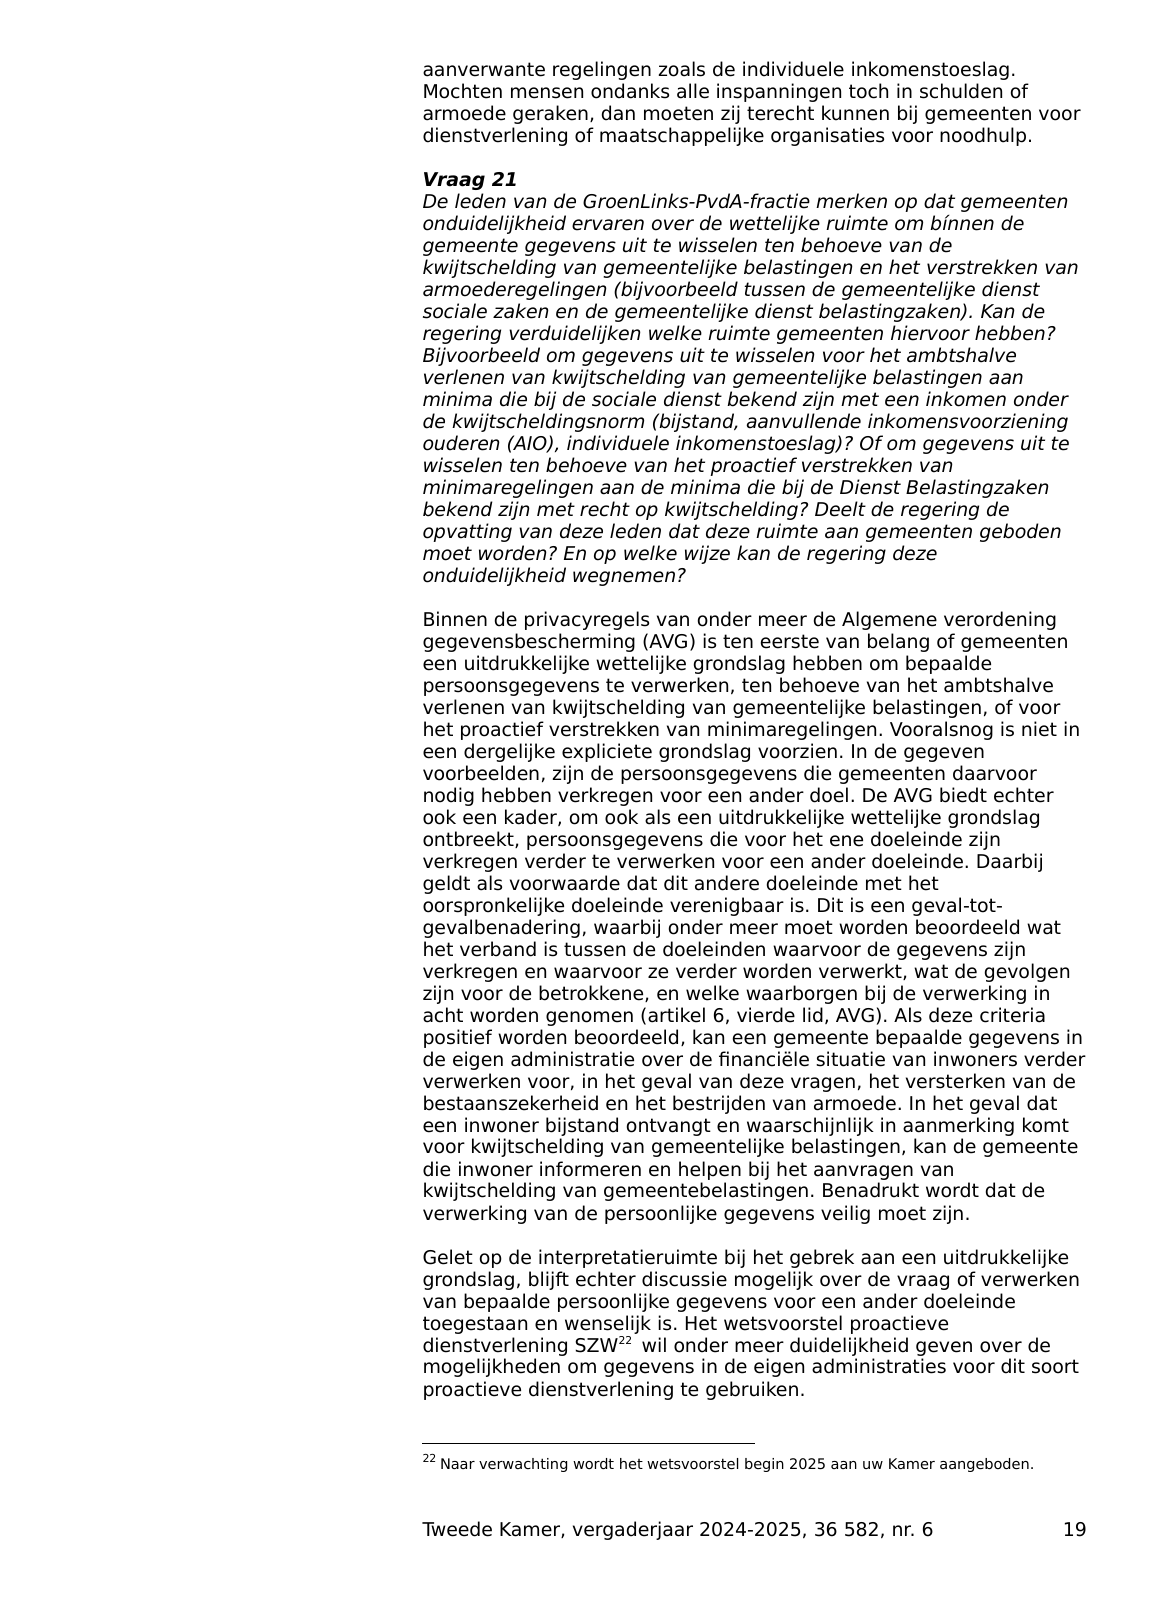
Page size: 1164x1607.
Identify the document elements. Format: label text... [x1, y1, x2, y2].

text Binnen de privacyregels van onder meer de Algemene verordening gegevensbescherming (AVG) is ten eerste van belang of gemeenten een uitdrukkelijke wettelijke grondslag hebben om bepaalde persoonsgegevens te verwerken, ten behoeve van het ambtshalve verlenen van kwijtschelding van gemeentelijke belastingen, of voor het proactief verstrekken van minimaregelingen. Vooralsnog is niet in een dergelijke expliciete grondslag voorzien. In de gegeven voorbeelden, zijn de persoonsgegevens die gemeenten daarvoor nodig hebben verkregen voor een ander doel. De AVG biedt echter ook een kader, om ook als een uitdrukkelijke wettelijke grondslag ontbreekt, persoonsgegevens die voor het ene doeleinde zijn verkregen verder te verwerken voor een ander doeleinde. Daarbij geldt als voorwaarde dat dit andere doeleinde met het oorspronkelijke doeleinde verenigbaar is. Dit is een geval-tot-gevalbenadering, waarbij onder meer moet worden beoordeeld wat het verband is tussen de doeleinden waarvoor de gegevens zijn verkregen en waarvoor ze verder worden verwerkt, wat de gevolgen zijn voor de betrokkene, en welke waarborgen bij de verwerking in acht worden genomen (artikel 6, vierde lid, AVG). Als deze criteria positief worden beoordeeld, kan een gemeente bepaalde gegevens in de eigen administratie over de financiële situatie van inwoners verder verwerken voor, in het geval van deze vragen, het versterken van de bestaanszekerheid en het bestrijden van armoede. In het geval dat een inwoner bijstand ontvangt en waarschijnlijk in aanmerking komt voor kwijtschelding van gemeentelijke belastingen, kan de gemeente die inwoner informeren en helpen bij het aanvragen van kwijtschelding van gemeentebelastingen. Benadrukt wordt dat de verwerking van de persoonlijke gegevens veilig moet zijn. [422, 609, 1087, 1224]
text aanverwante regelingen zoals de individuele inkomenstoeslag. Mochten mensen ondanks alle inspanningen toch in schulden of armoede geraken, dan moeten zij terecht kunnen bij gemeenten voor dienstverlening of maatschappelijke organisaties voor noodhulp. [422, 59, 1087, 147]
text Vraag 21 [422, 169, 1087, 191]
text Gelet op de interpretatieruimte bij het gebrek aan een uitdrukkelijke grondslag, blijft echter discussie mogelijk over de vraag of verwerken van bepaalde persoonlijke gegevens voor een ander doeleinde toegestaan en wenselijk is. Het wetsvoorstel proactieve dienstverlening SZW wil onder meer duidelijkheid geven over de mogelijkheden om gegevens in de eigen administraties voor dit soort proactieve dienstverlening te gebruiken. [422, 1247, 1087, 1400]
text Naar verwachting wordt het wetsvoorstel begin 2025 aan uw Kamer aangeboden. [422, 1452, 1087, 1474]
text De leden van de GroenLinks-PvdA-fractie merken op dat gemeenten onduidelijkheid ervaren over de wettelijke ruimte om bínnen de gemeente gegevens uit te wisselen ten behoeve van de kwijtschelding van gemeentelijke belastingen en het verstrekken van armoederegelingen (bijvoorbeeld tussen de gemeentelijke dienst sociale zaken en de gemeentelijke dienst belastingzaken). Kan de regering verduidelijken welke ruimte gemeenten hiervoor hebben? Bijvoorbeeld om gegevens uit te wisselen voor het ambtshalve verlenen van kwijtschelding van gemeentelijke belastingen aan minima die bij de sociale dienst bekend zijn met een inkomen onder de kwijtscheldingsnorm (bijstand, aanvullende inkomensvoorziening ouderen (AIO), individuele inkomenstoeslag)? Of om gegevens uit te wisselen ten behoeve van het proactief verstrekken van minimaregelingen aan de minima die bij de Dienst Belastingzaken bekend zijn met recht op kwijtschelding? Deelt de regering de opvatting van deze leden dat deze ruimte aan gemeenten geboden moet worden? En op welke wijze kan de regering deze onduidelijkheid wegnemen? [422, 191, 1087, 587]
